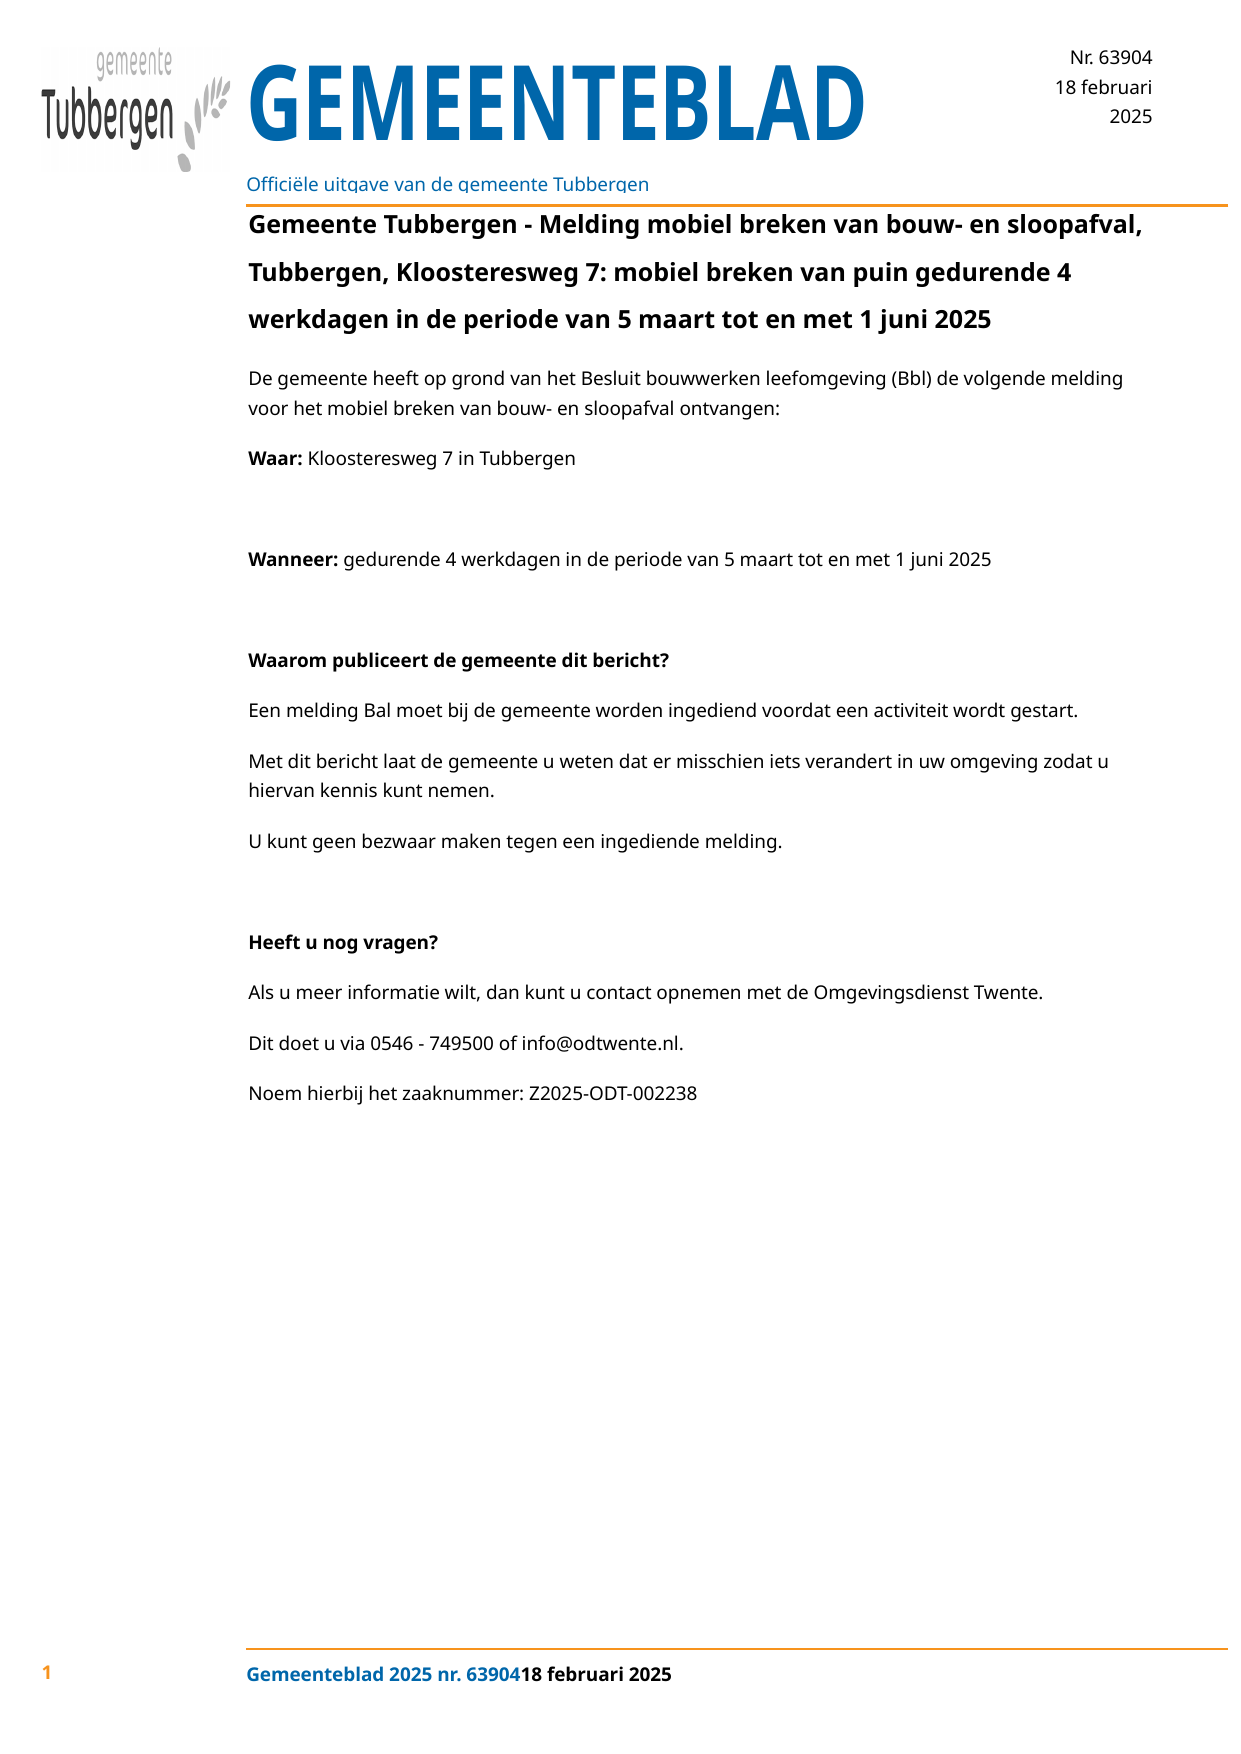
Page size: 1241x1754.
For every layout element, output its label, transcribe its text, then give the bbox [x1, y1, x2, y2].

text Met dit bericht laat de gemeente u weten dat er misschien iets verandert in uw omgeving zodat u hiervan kennis kunt nemen. [248, 748, 1152, 803]
text Een melding Bal moet bij de gemeente worden ingediend voordat een activiteit wordt gestart. [248, 698, 1152, 723]
text Gemeente Tubbergen - Melding mobiel breken van bouw- en sloopafval, Tubbergen, Kloosteresweg 7: mobiel breken van puin gedurende 4 werkdagen in de periode van 5 maart tot en met 1 juni 2025 [248, 207, 1152, 336]
text Wanneer: gedurende 4 werkdagen in de periode van 5 maart tot en met 1 juni 2025 [248, 546, 1152, 572]
text Heeft u nog vragen? [248, 929, 1152, 954]
picture [41, 47, 231, 172]
text Noem hierbij het zaaknummer: Z2025-ODT-002238 [248, 1080, 1152, 1106]
text Waarom publiceert de gemeente dit bericht? [248, 647, 1152, 673]
text Dit doet u via 0546 - 749500 of info@odtwente.nl. [248, 1030, 1152, 1055]
text De gemeente heeft op grond van het Besluit bouwwerken leefomgeving (Bbl) de volgende melding voor het mobiel breken van bouw- en sloopafval ontvangen: [248, 366, 1152, 421]
text Waar: Kloosteresweg 7 in Tubbergen [248, 446, 1152, 471]
text Als u meer informatie wilt, dan kunt u contact opnemen met de Omgevingsdienst Twente. [248, 979, 1152, 1005]
text U kunt geen bezwaar maken tegen een ingediende melding. [248, 828, 1152, 854]
